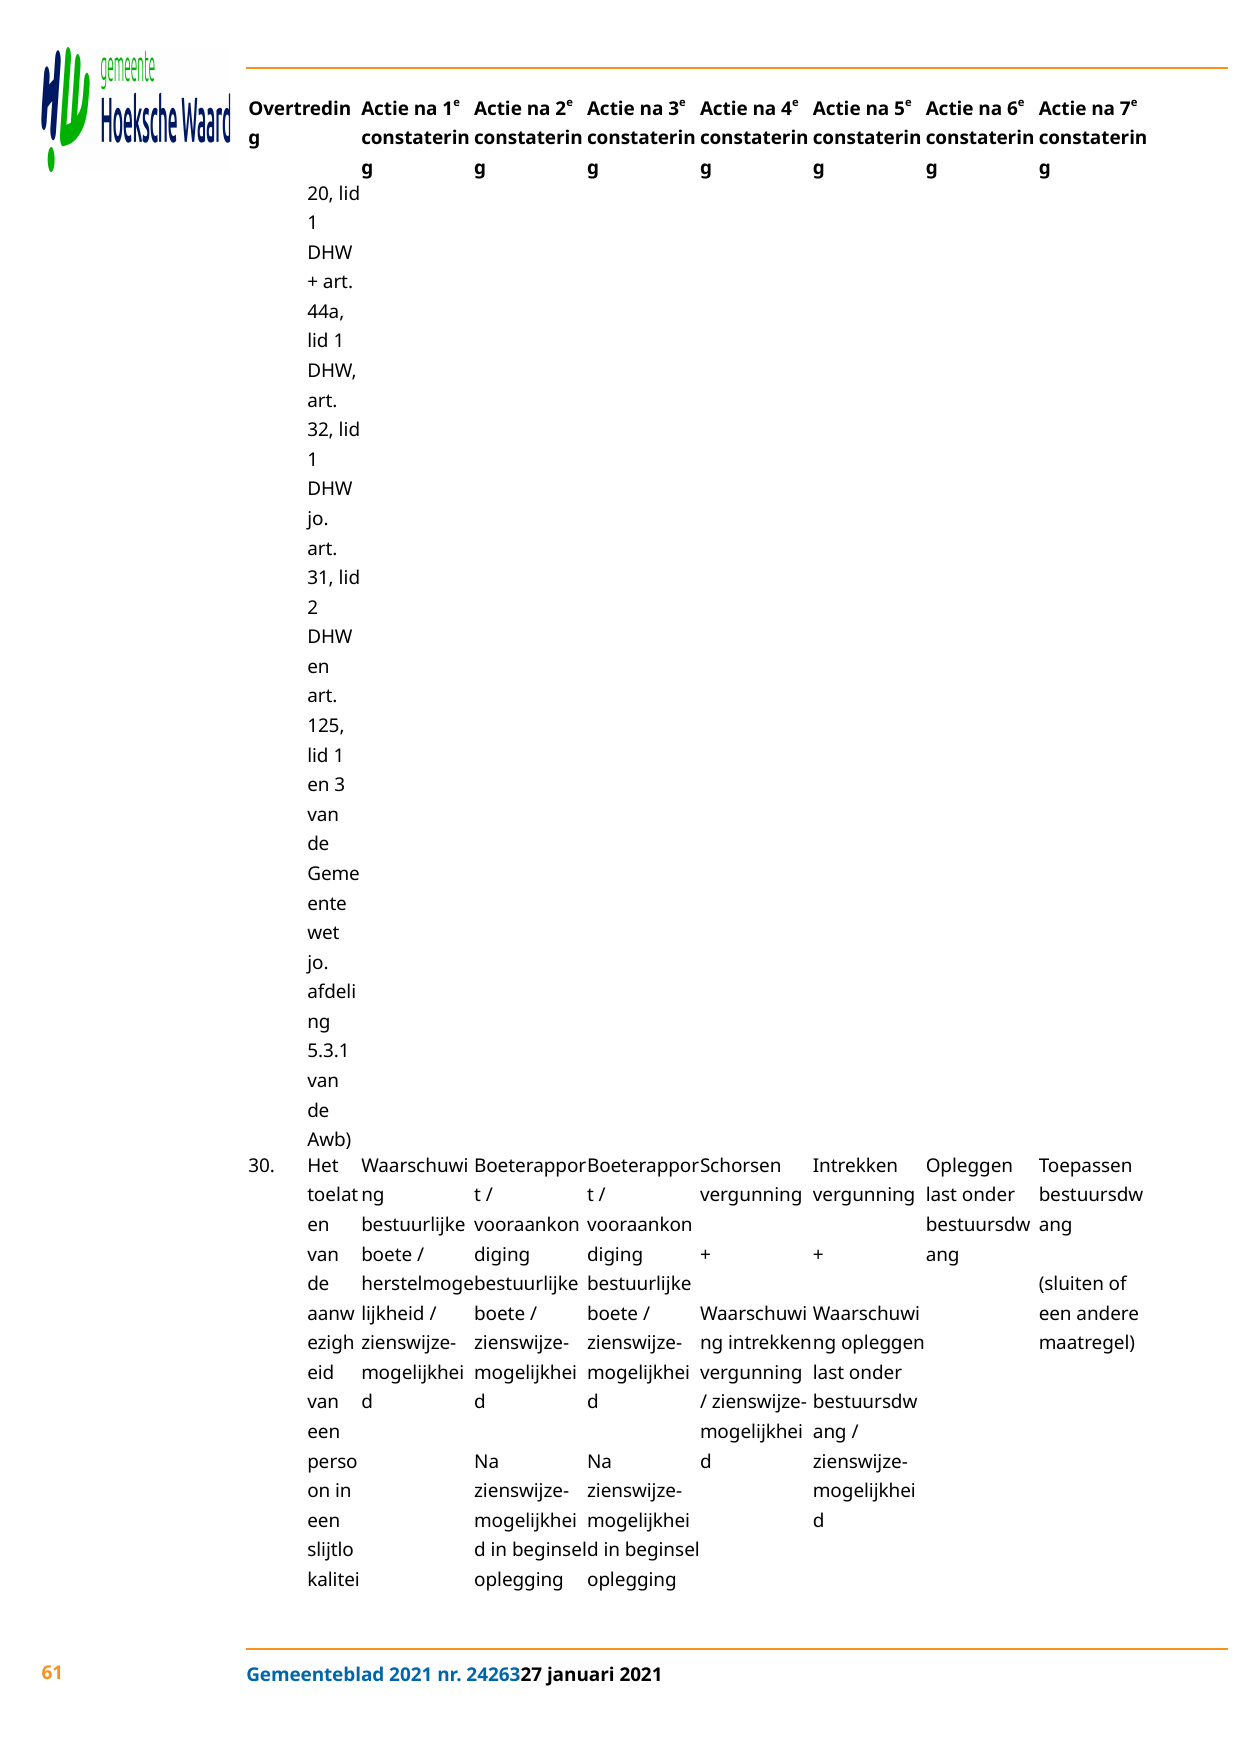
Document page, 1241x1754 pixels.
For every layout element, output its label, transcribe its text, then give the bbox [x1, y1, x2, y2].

table_cell Toepassen bestuursdwang (sluiten of een andere maatregel) [1039, 1152, 1152, 1592]
table_cell Waarschuwing bestuurlijke boete / herstelmogelijkheid / zienswijze- mogelijkheid [361, 1152, 474, 1592]
table_cell Boeterapport / vooraankondiging bestuurlijke boete / zienswijze-mogelijkheid Na zienswijze-mogelijkheid in beginsel oplegging [474, 1152, 587, 1592]
table_header Actie na 3e constatering [587, 95, 700, 180]
table_cell [474, 180, 587, 1152]
table_header Actie na 7e constatering [1039, 95, 1152, 180]
table_cell Intrekken vergunning + Waarschuwing opleggen last onder bestuursdwang / zienswijze- mogelijkheid [813, 1152, 926, 1592]
table_cell Boeterapport / vooraankondiging bestuurlijke boete / zienswijze-mogelijkheid Na zienswijze-mogelijkheid in beginsel oplegging [587, 1152, 700, 1592]
table_cell [587, 180, 700, 1152]
table_cell [1039, 180, 1152, 1152]
table_cell 20, lid 1 DHW + art. 44a, lid 1 DHW, art. 32, lid 1 DHW jo. art. 31, lid 2 DHW en art. 125, lid 1 en 3 van de Gemeentewet jo. afdeling 5.3.1 van de Awb) [248, 180, 361, 1152]
table_cell [361, 180, 474, 1152]
table_cell Schorsen vergunning + Waarschuwing intrekken vergunning / zienswijze- mogelijkheid [700, 1152, 813, 1592]
table_cell Opleggen last onder bestuursdwang [926, 1152, 1038, 1592]
table_header Actie na 1e constatering [361, 95, 474, 180]
table_cell [926, 180, 1038, 1152]
table_cell Het toelaten van de aanwezigheid van een persoon in een slijtlokalitei [248, 1152, 361, 1592]
table_header Actie na 6e constatering [926, 95, 1038, 180]
table_header Actie na 5e constatering [813, 95, 926, 180]
table_header Actie na 4e constatering [700, 95, 813, 180]
table_header Actie na 2e constatering [474, 95, 587, 180]
table_cell [813, 180, 926, 1152]
picture [41, 47, 231, 172]
table_cell [700, 180, 813, 1152]
table_header Overtreding [248, 95, 361, 180]
